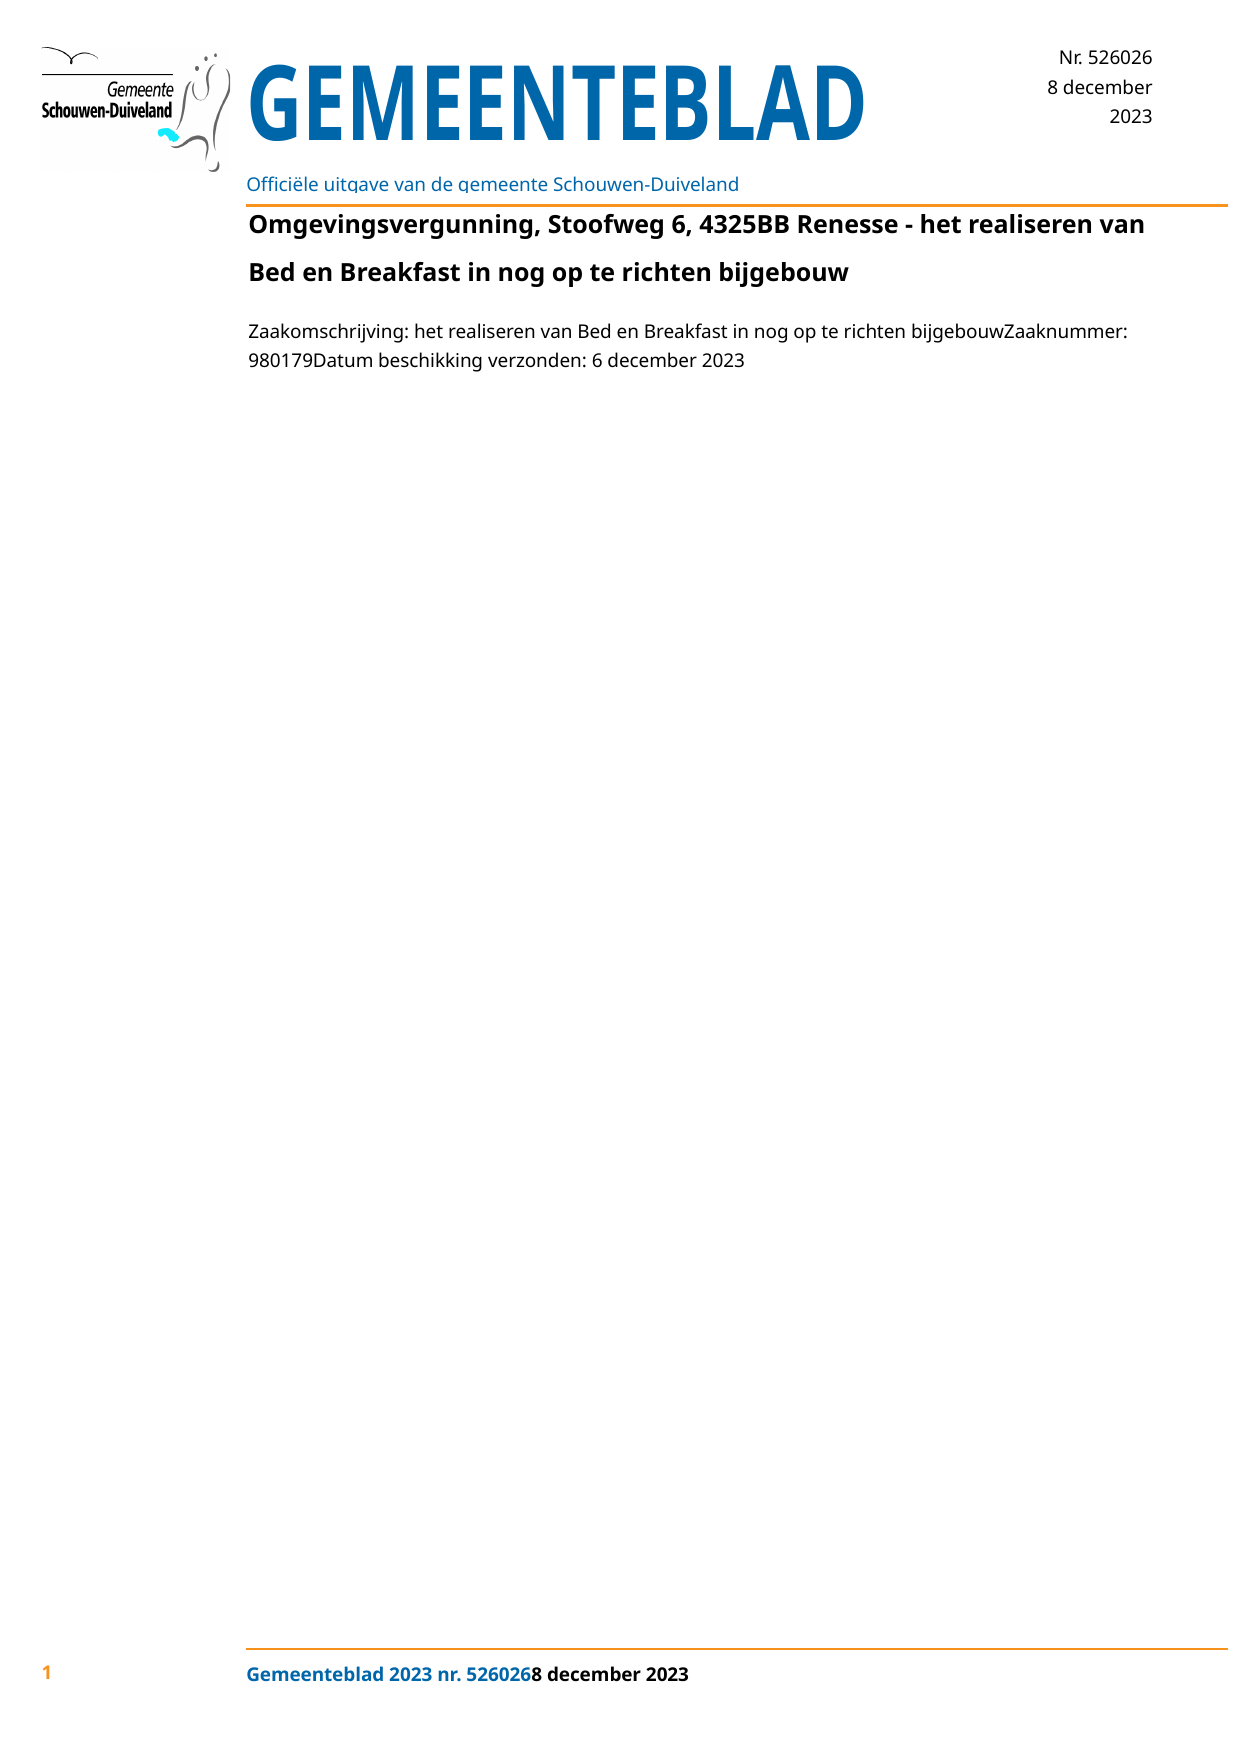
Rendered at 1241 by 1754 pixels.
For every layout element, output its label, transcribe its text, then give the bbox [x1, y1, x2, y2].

text Omgevingsvergunning, Stoofweg 6, 4325BB Renesse - het realiseren van Bed en Breakfast in nog op te richten bijgebouw [248, 207, 1152, 288]
picture [41, 47, 231, 172]
text Zaakomschrijving: het realiseren van Bed en Breakfast in nog op te richten bijgebouwZaaknummer: 980179Datum beschikking verzonden: 6 december 2023 [248, 318, 1152, 373]
